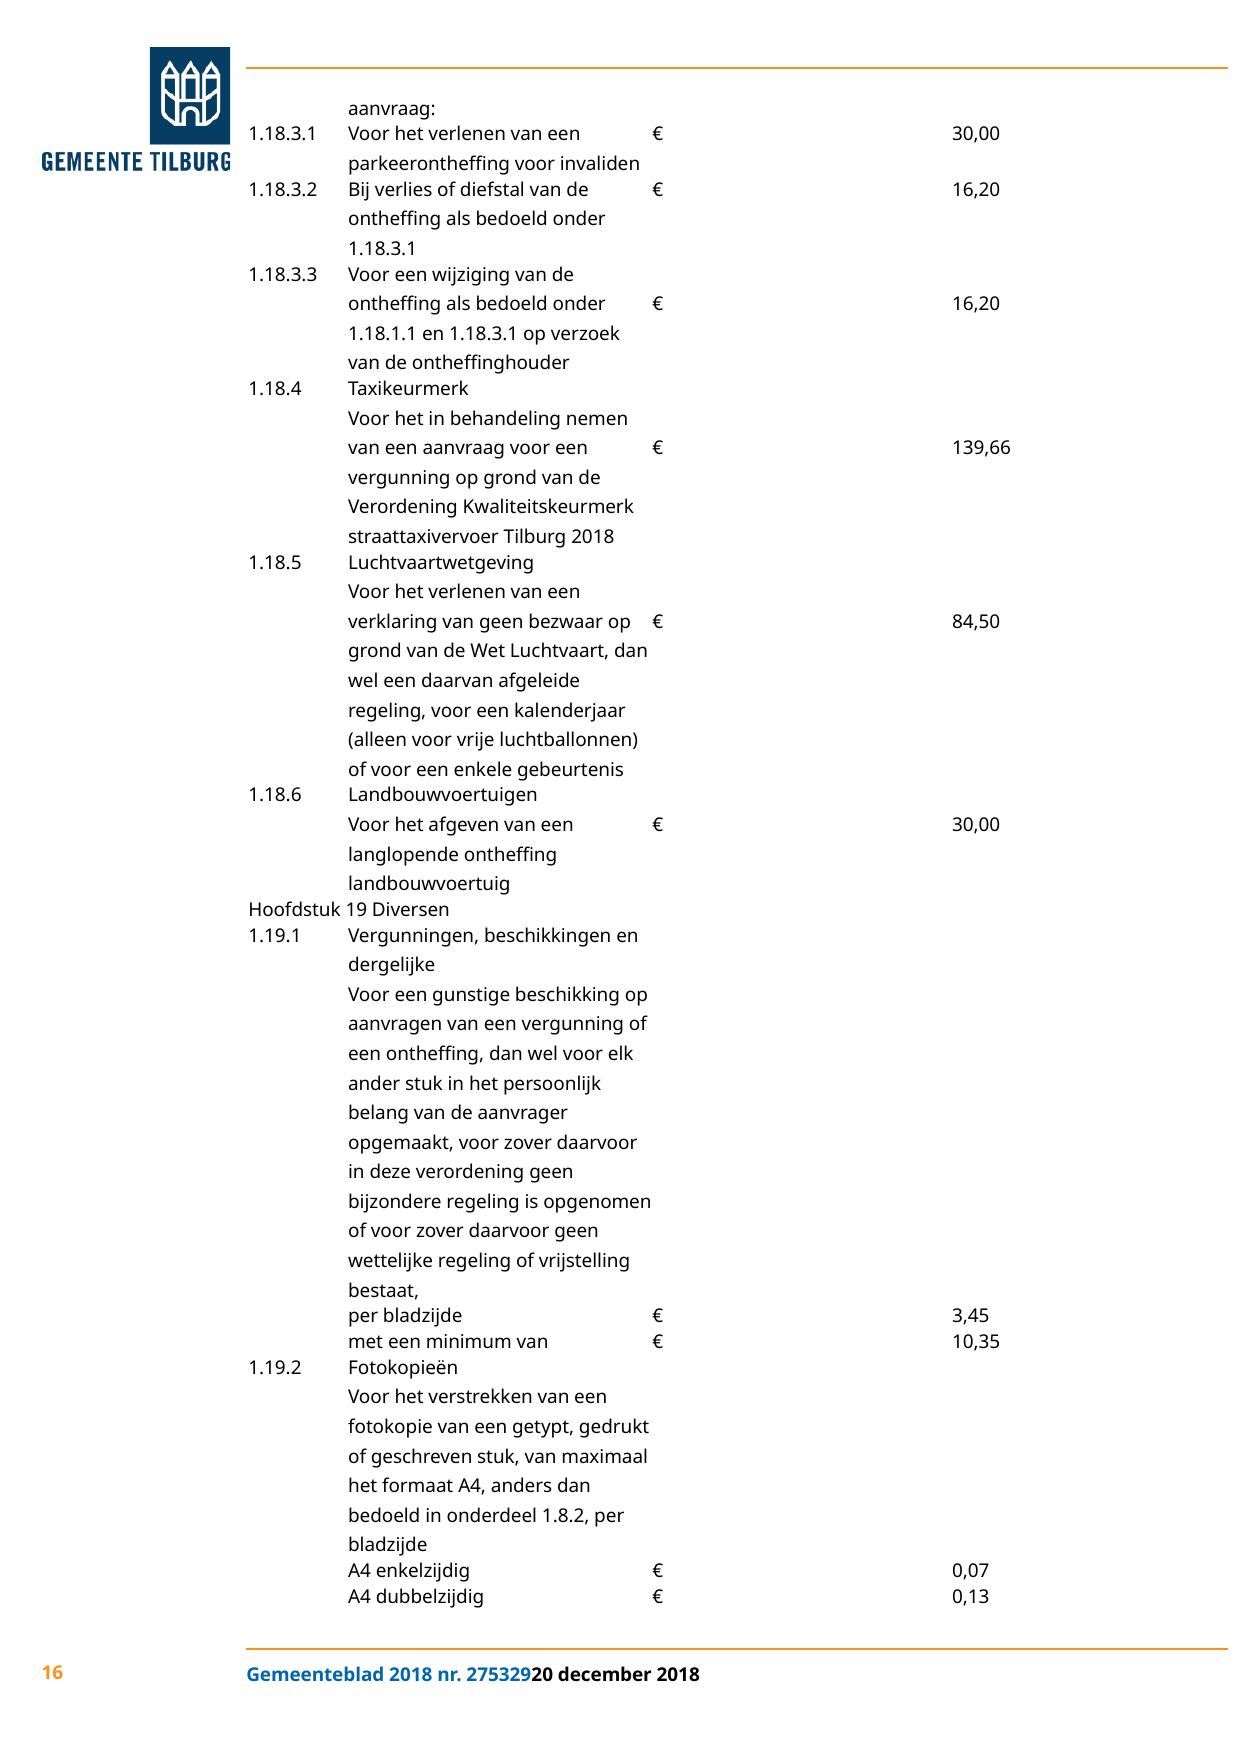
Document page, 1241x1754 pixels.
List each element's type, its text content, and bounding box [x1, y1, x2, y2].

table_cell met een minimum van [348, 1328, 652, 1354]
table_cell € [652, 1303, 952, 1328]
table_cell [652, 1354, 952, 1557]
table_cell 1.18.5 [248, 549, 348, 782]
table_cell [952, 1354, 1152, 1557]
table_cell [248, 1328, 348, 1354]
table_cell € [652, 1583, 952, 1609]
table_cell 30,00 [952, 121, 1152, 176]
table_cell 3,45 [952, 1303, 1152, 1328]
table_cell Bij verlies of diefstal van de ontheffing als bedoeld onder 1.18.3.1 [348, 176, 652, 261]
table_cell [952, 922, 1152, 1303]
table_cell Vergunningen, beschikkingen en dergelijke Voor een gunstige beschikking op aanvragen van een vergunning of een ontheffing, dan wel voor elk ander stuk in het persoonlijk belang van de aanvrager opgemaakt, voor zover daarvoor in deze verordening geen bijzondere regeling is opgenomen of voor zover daarvoor geen wettelijke regeling of vrijstelling bestaat, [348, 922, 652, 1303]
table_cell [952, 95, 1152, 121]
table_cell A4 dubbelzijdig [348, 1583, 652, 1609]
table_cell 1.18.4 [248, 375, 348, 549]
table_cell Fotokopieën Voor het verstrekken van een fotokopie van een getypt, gedrukt of geschreven stuk, van maximaal het formaat A4, anders dan bedoeld in onderdeel 1.8.2, per bladzijde [348, 1354, 652, 1557]
table_cell 1.19.2 [248, 1354, 348, 1557]
table_cell Landbouwvoertuigen Voor het afgeven van een langlopende ontheffing landbouwvoertuig [348, 782, 652, 896]
table_cell 10,35 [952, 1328, 1152, 1354]
table_cell € [652, 1328, 952, 1354]
table_cell [248, 1557, 348, 1583]
table_cell [652, 922, 952, 1303]
table_cell € [652, 1557, 952, 1583]
table_cell [248, 1303, 348, 1328]
table_cell 0,07 [952, 1557, 1152, 1583]
table_cell Luchtvaartwetgeving Voor het verlenen van een verklaring van geen bezwaar op grond van de Wet Luchtvaart, dan wel een daarvan afgeleide regeling, voor een kalenderjaar (alleen voor vrije luchtballonnen) of voor een enkele gebeurtenis [348, 549, 652, 782]
table_cell 1.18.6 [248, 782, 348, 896]
table_cell 139,66 [952, 375, 1152, 549]
table_cell 1.18.3.3 [248, 261, 348, 375]
table_cell € [652, 375, 952, 549]
table_cell € [652, 121, 952, 176]
picture [41, 47, 231, 172]
table_cell [652, 95, 952, 121]
table_cell Voor een wijziging van de ontheffing als bedoeld onder 1.18.1.1 en 1.18.3.1 op verzoek van de ontheffinghouder [348, 261, 652, 375]
table_cell 1.19.1 [248, 922, 348, 1303]
table_cell 30,00 [952, 782, 1152, 896]
table_cell 1.18.3.1 [248, 121, 348, 176]
table_cell Taxikeurmerk Voor het in behandeling nemen van een aanvraag voor een vergunning op grond van de Verordening Kwaliteitskeurmerk straattaxivervoer Tilburg 2018 [348, 375, 652, 549]
table_cell € [652, 176, 952, 261]
table_cell 16,20 [952, 176, 1152, 261]
table_cell per bladzijde [348, 1303, 652, 1328]
table_cell € [652, 782, 952, 896]
table_cell A4 enkelzijdig [348, 1557, 652, 1583]
table_cell [248, 1583, 348, 1609]
table_cell 16,20 [952, 261, 1152, 375]
table_cell [248, 95, 348, 121]
table_cell 1.18.3.2 [248, 176, 348, 261]
table_cell € [652, 549, 952, 782]
table_cell 0,13 [952, 1583, 1152, 1609]
table_cell € [652, 261, 952, 375]
table_cell Hoofdstuk 19 Diversen [248, 896, 1052, 922]
table_cell Voor het verlenen van een parkeerontheffing voor invaliden [348, 121, 652, 176]
table_cell aanvraag: [348, 95, 652, 121]
table_cell 84,50 [952, 549, 1152, 782]
